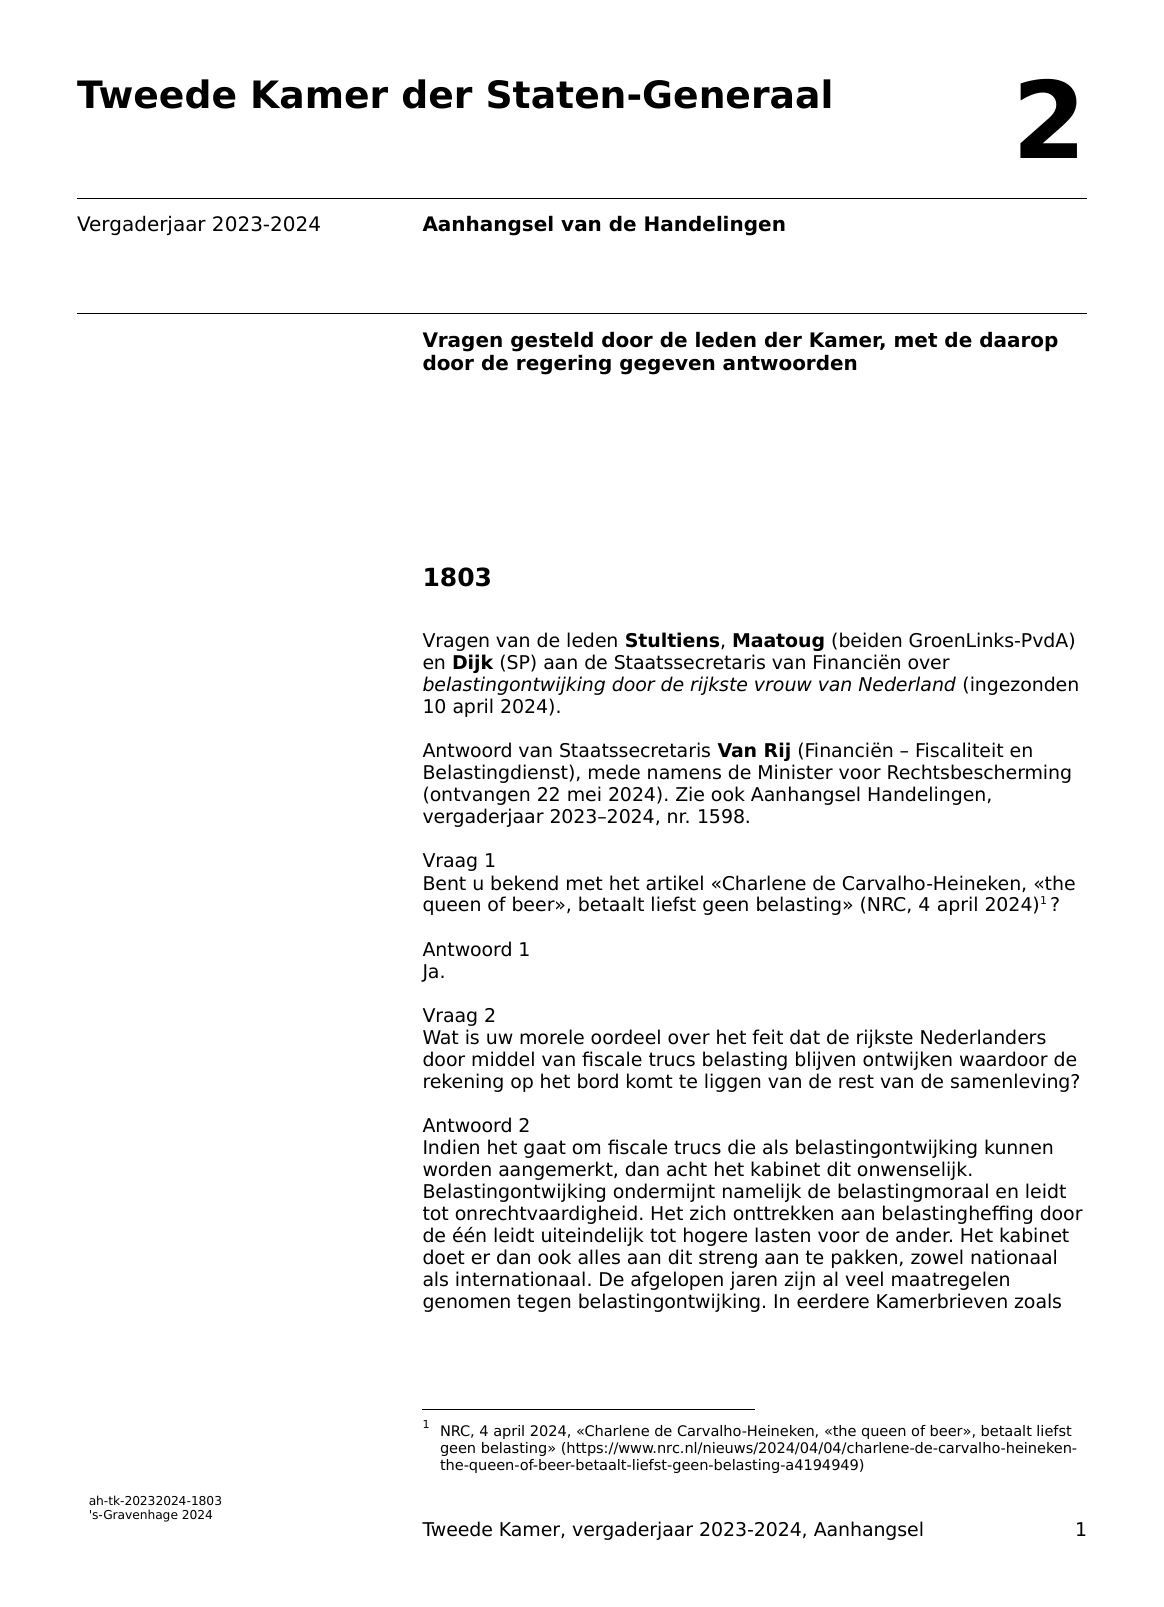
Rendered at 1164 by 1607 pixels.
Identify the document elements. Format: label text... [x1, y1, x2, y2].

text Antwoord 1 [422, 938, 1087, 961]
table_cell Vergaderjaar 2023-2024 [77, 199, 422, 313]
text Bent u bekend met het artikel «Charlene de Carvalho-Heineken, «the queen of beer», betaalt liefst geen belasting» (NRC, 4 april 2024)? [422, 872, 1087, 916]
table_cell Aanhangsel van de Handelingen [422, 199, 1087, 313]
text Vraag 2 [422, 1005, 1087, 1027]
table_header Tweede Kamer der Staten-Generaal [77, 59, 886, 198]
text 1803 [422, 563, 1087, 592]
text Wat is uw morele oordeel over het feit dat de rijkste Nederlanders door middel van fiscale trucs belasting blijven ontwijken waardoor de rekening op het bord komt te liggen van de rest van de samenleving? [422, 1027, 1087, 1093]
text Vragen van de leden Stultiens, Maatoug (beiden GroenLinks-PvdA) en Dijk (SP) aan de Staatssecretaris van Financiën over belastingontwijking door de rijkste vrouw van Nederland (ingezonden 10 april 2024). [422, 630, 1087, 718]
text NRC, 4 april 2024, «Charlene de Carvalho-Heineken, «the queen of beer», betaalt liefst geen belasting» (https://www.nrc.nl/nieuws/2024/04/04/charlene-de-carvalho-heineken-the-queen-of-beer-betaalt-liefst-geen-belasting-a4194949) [422, 1418, 1087, 1474]
text 's-Gravenhage 2024 [88, 1508, 323, 1522]
table_cell Vragen gesteld door de leden der Kamer, met de daarop door de regering gegeven antwoorden [422, 314, 1087, 375]
text Antwoord 2 [422, 1115, 1087, 1137]
text Antwoord van Staatssecretaris Van Rij (Financiën – Fiscaliteit en Belastingdienst), mede namens de Minister voor Rechtsbescherming (ontvangen 22 mei 2024). Zie ook Aanhangsel Handelingen, vergaderjaar 2023–2024, nr. 1598. [422, 740, 1087, 828]
text Indien het gaat om fiscale trucs die als belastingontwijking kunnen worden aangemerkt, dan acht het kabinet dit onwenselijk. Belastingontwijking ondermijnt namelijk de belastingmoraal en leidt tot onrechtvaardigheid. Het zich onttrekken aan belastingheffing door de één leidt uiteindelijk tot hogere lasten voor de ander. Het kabinet doet er dan ook alles aan dit streng aan te pakken, zowel nationaal als internationaal. De afgelopen jaren zijn al veel maatregelen genomen tegen belastingontwijking. In eerdere Kamerbrieven zoals [422, 1137, 1087, 1313]
text Vraag 1 [422, 850, 1087, 872]
table_cell [77, 314, 422, 375]
table_header 2 [886, 59, 1087, 198]
text Ja. [422, 961, 1087, 982]
text ah-tk-20232024-1803 [88, 1494, 323, 1508]
